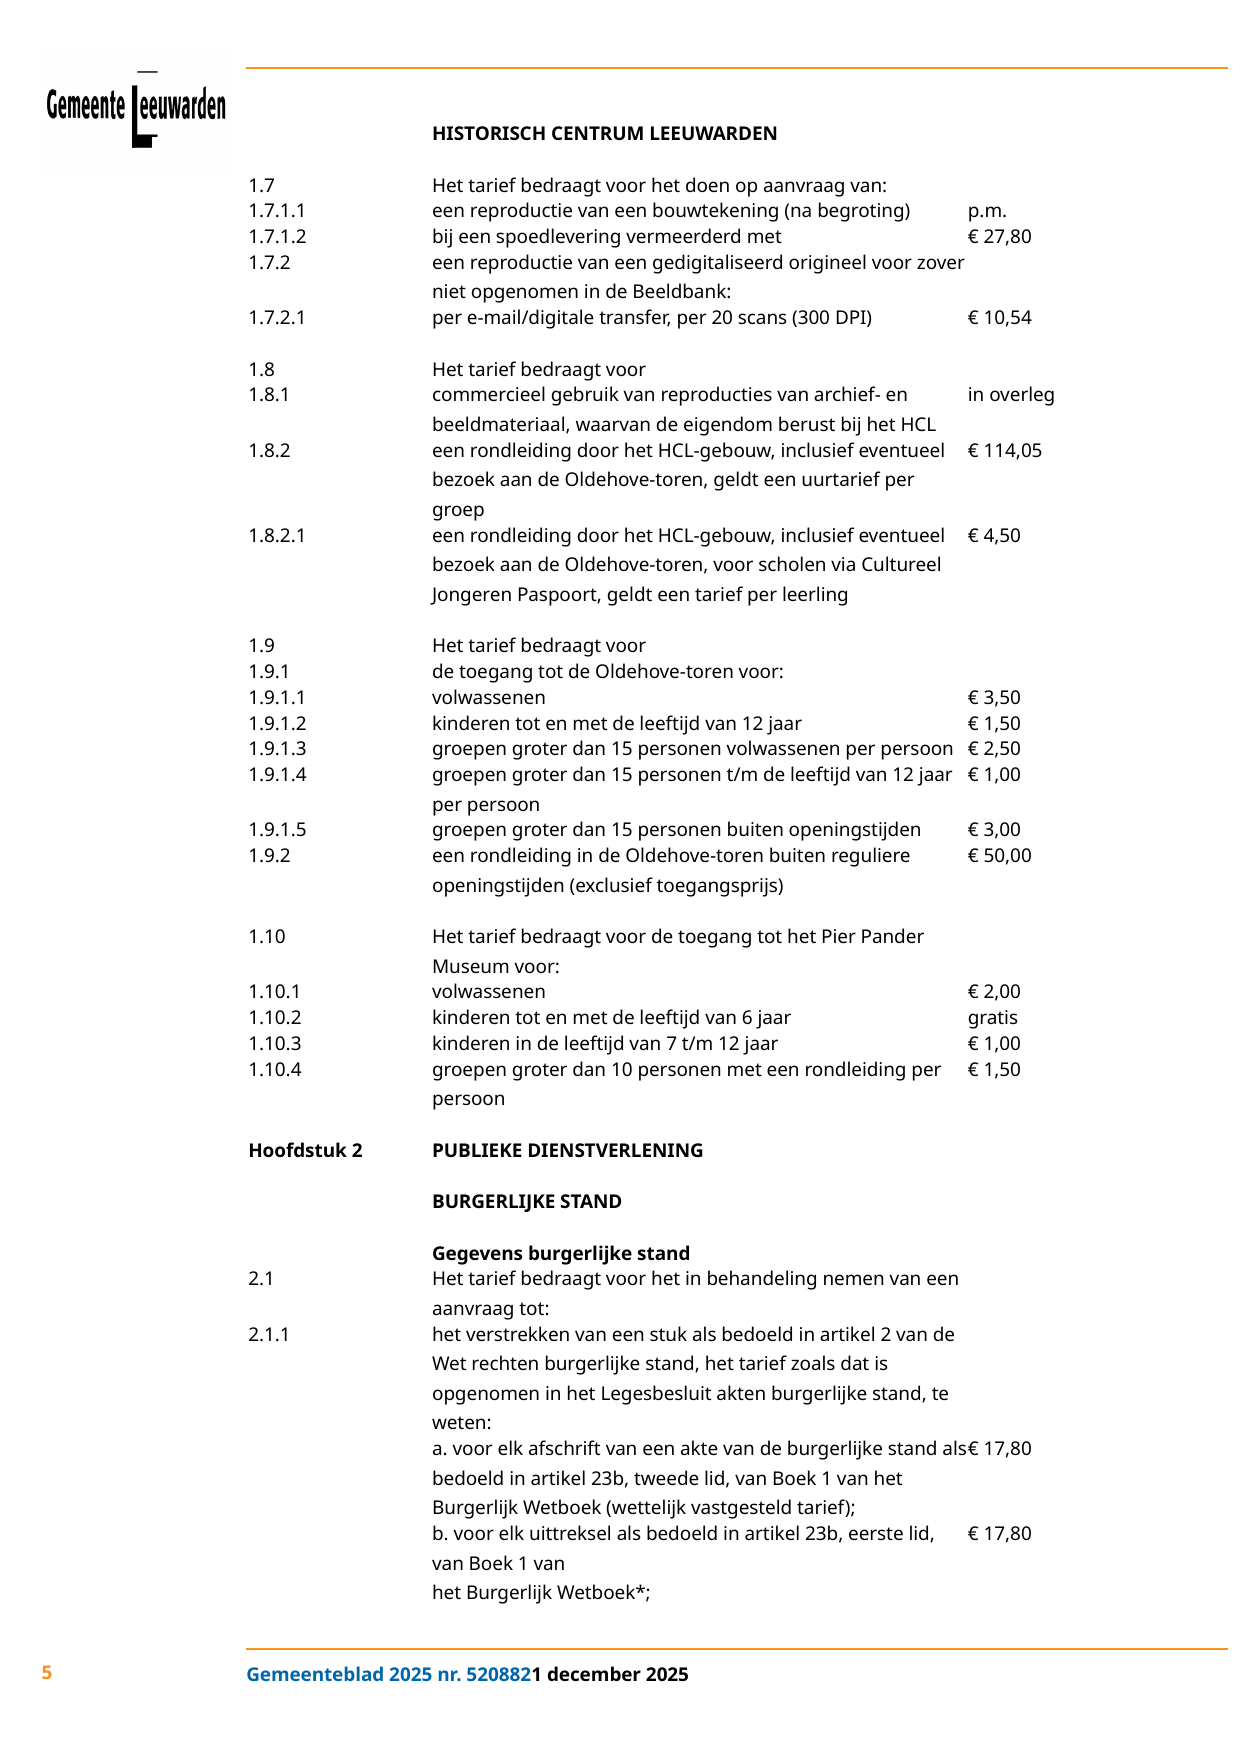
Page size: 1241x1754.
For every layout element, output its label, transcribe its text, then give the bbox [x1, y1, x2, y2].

table_cell [248, 95, 432, 121]
table_cell [968, 1111, 1152, 1137]
table_cell [432, 1111, 968, 1137]
table_cell 1.9 [248, 633, 432, 658]
table_cell 1.8.2 [248, 437, 432, 522]
table_cell kinderen tot en met de leeftijd van 12 jaar [432, 710, 968, 735]
table_cell b. voor elk uittreksel als bedoeld in artikel 23b, eerste lid, van Boek 1 van het Burgerlijk Wetboek*; [432, 1520, 968, 1605]
table_cell 1.10.1 [248, 979, 432, 1004]
table_cell kinderen tot en met de leeftijd van 6 jaar [432, 1004, 968, 1030]
table_cell [968, 1265, 1152, 1321]
table_cell in overleg [968, 382, 1152, 437]
table_cell 1.7 [248, 172, 432, 198]
table_cell een reproductie van een bouwtekening (na begroting) [432, 198, 968, 223]
table_cell het verstrekken van een stuk als bedoeld in artikel 2 van de Wet rechten burgerlijke stand, het tarief zoals dat is opgenomen in het Legesbesluit akten burgerlijke stand, te weten: [432, 1321, 968, 1435]
table_cell 1.9.1.2 [248, 710, 432, 735]
table_cell € 17,80 [968, 1435, 1152, 1520]
table_cell [432, 330, 968, 356]
table_cell 2.1.1 [248, 1321, 432, 1435]
table_cell [248, 121, 432, 146]
table_cell [432, 1163, 968, 1188]
table_cell een reproductie van een gedigitaliseerd origineel voor zover niet opgenomen in de Beeldbank: [432, 249, 968, 304]
table_cell [968, 923, 1152, 978]
table_cell [248, 1111, 432, 1137]
table_cell [968, 121, 1152, 146]
table_cell gratis [968, 1004, 1152, 1030]
table_cell [248, 898, 432, 923]
table_cell HISTORISCH CENTRUM LEEUWARDEN [432, 121, 968, 146]
table_cell groepen groter dan 10 personen met een rondleiding per persoon [432, 1056, 968, 1111]
table_cell € 10,54 [968, 305, 1152, 330]
table_cell [968, 95, 1152, 121]
table_cell € 3,00 [968, 816, 1152, 842]
table_cell [968, 172, 1152, 198]
table_cell 1.8.2.1 [248, 522, 432, 607]
table_cell 1.7.1.1 [248, 198, 432, 223]
table_cell [248, 1214, 432, 1240]
table_cell € 2,50 [968, 735, 1152, 761]
table_cell BURGERLIJKE STAND [432, 1188, 968, 1214]
table_cell [968, 633, 1152, 658]
table_cell [968, 1163, 1152, 1188]
table_cell 1.9.2 [248, 842, 432, 897]
table_cell [248, 1188, 432, 1214]
table_cell [248, 330, 432, 356]
table_cell € 3,50 [968, 684, 1152, 710]
table_cell [248, 1520, 432, 1605]
table_cell € 17,80 [968, 1520, 1152, 1605]
table_cell [968, 1188, 1152, 1214]
table_cell Het tarief bedraagt voor [432, 356, 968, 382]
table_cell 1.9.1.3 [248, 735, 432, 761]
table_cell Het tarief bedraagt voor de toegang tot het Pier Pander Museum voor: [432, 923, 968, 978]
table_cell [968, 356, 1152, 382]
table_cell 1.9.1 [248, 658, 432, 684]
table_cell € 1,00 [968, 1030, 1152, 1056]
table_cell 1.9.1.1 [248, 684, 432, 710]
table_cell 1.10 [248, 923, 432, 978]
table_cell [968, 658, 1152, 684]
table_cell Het tarief bedraagt voor het in behandeling nemen van een aanvraag tot: [432, 1265, 968, 1321]
table_cell [432, 1214, 968, 1240]
table_cell € 114,05 [968, 437, 1152, 522]
table_cell [432, 146, 968, 172]
table_cell € 1,50 [968, 1056, 1152, 1111]
picture [41, 47, 231, 172]
table_cell € 1,50 [968, 710, 1152, 735]
table_cell groepen groter dan 15 personen volwassenen per persoon [432, 735, 968, 761]
table_cell [248, 1240, 432, 1265]
table_cell volwassenen [432, 979, 968, 1004]
table_cell [432, 607, 968, 632]
table_cell een rondleiding door het HCL-gebouw, inclusief eventueel bezoek aan de Oldehove-toren, voor scholen via Cultureel Jongeren Paspoort, geldt een tarief per leerling [432, 522, 968, 607]
table_cell een rondleiding in de Oldehove-toren buiten reguliere openingstijden (exclusief toegangsprijs) [432, 842, 968, 897]
table_cell de toegang tot de Oldehove-toren voor: [432, 658, 968, 684]
table_cell groepen groter dan 15 personen t/m de leeftijd van 12 jaar per persoon [432, 761, 968, 816]
table_cell € 4,50 [968, 522, 1152, 607]
table_cell kinderen in de leeftijd van 7 t/m 12 jaar [432, 1030, 968, 1056]
table_cell 1.7.1.2 [248, 224, 432, 249]
table_cell [968, 1214, 1152, 1240]
table_cell 1.10.4 [248, 1056, 432, 1111]
table_cell a. voor elk afschrift van een akte van de burgerlijke stand als bedoeld in artikel 23b, tweede lid, van Boek 1 van het Burgerlijk Wetboek (wettelijk vastgesteld tarief); [432, 1435, 968, 1520]
table_cell € 2,00 [968, 979, 1152, 1004]
table_cell € 50,00 [968, 842, 1152, 897]
table_cell [248, 1163, 432, 1188]
table_cell volwassenen [432, 684, 968, 710]
table_cell p.m. [968, 198, 1152, 223]
table_cell [968, 330, 1152, 356]
table_cell [248, 1435, 432, 1520]
table_cell [968, 607, 1152, 632]
table_cell Gegevens burgerlijke stand [432, 1240, 968, 1265]
table_cell [968, 1240, 1152, 1265]
table_cell 1.8 [248, 356, 432, 382]
table_cell [968, 249, 1152, 304]
table_cell 1.8.1 [248, 382, 432, 437]
table_cell Hoofdstuk 2 [248, 1137, 432, 1162]
table_cell 1.10.2 [248, 1004, 432, 1030]
table_cell Het tarief bedraagt voor het doen op aanvraag van: [432, 172, 968, 198]
table_cell 1.10.3 [248, 1030, 432, 1056]
table_cell PUBLIEKE DIENSTVERLENING [432, 1137, 968, 1162]
table_cell 1.9.1.4 [248, 761, 432, 816]
table_cell groepen groter dan 15 personen buiten openingstijden [432, 816, 968, 842]
table_cell [968, 1137, 1152, 1162]
table_cell € 27,80 [968, 224, 1152, 249]
table_cell [968, 898, 1152, 923]
table_cell per e-mail/digitale transfer, per 20 scans (300 DPI) [432, 305, 968, 330]
table_cell een rondleiding door het HCL-gebouw, inclusief eventueel bezoek aan de Oldehove-toren, geldt een uurtarief per groep [432, 437, 968, 522]
table_cell 1.9.1.5 [248, 816, 432, 842]
table_cell [968, 1321, 1152, 1435]
table_cell [432, 95, 968, 121]
table_cell 2.1 [248, 1265, 432, 1321]
table_cell bij een spoedlevering vermeerderd met [432, 224, 968, 249]
table_cell [248, 607, 432, 632]
table_cell 1.7.2 [248, 249, 432, 304]
table_cell € 1,00 [968, 761, 1152, 816]
table_cell [432, 898, 968, 923]
table_cell Het tarief bedraagt voor [432, 633, 968, 658]
table_cell [248, 146, 432, 172]
table_cell 1.7.2.1 [248, 305, 432, 330]
table_cell [968, 146, 1152, 172]
table_cell commercieel gebruik van reproducties van archief- en beeldmateriaal, waarvan de eigendom berust bij het HCL [432, 382, 968, 437]
